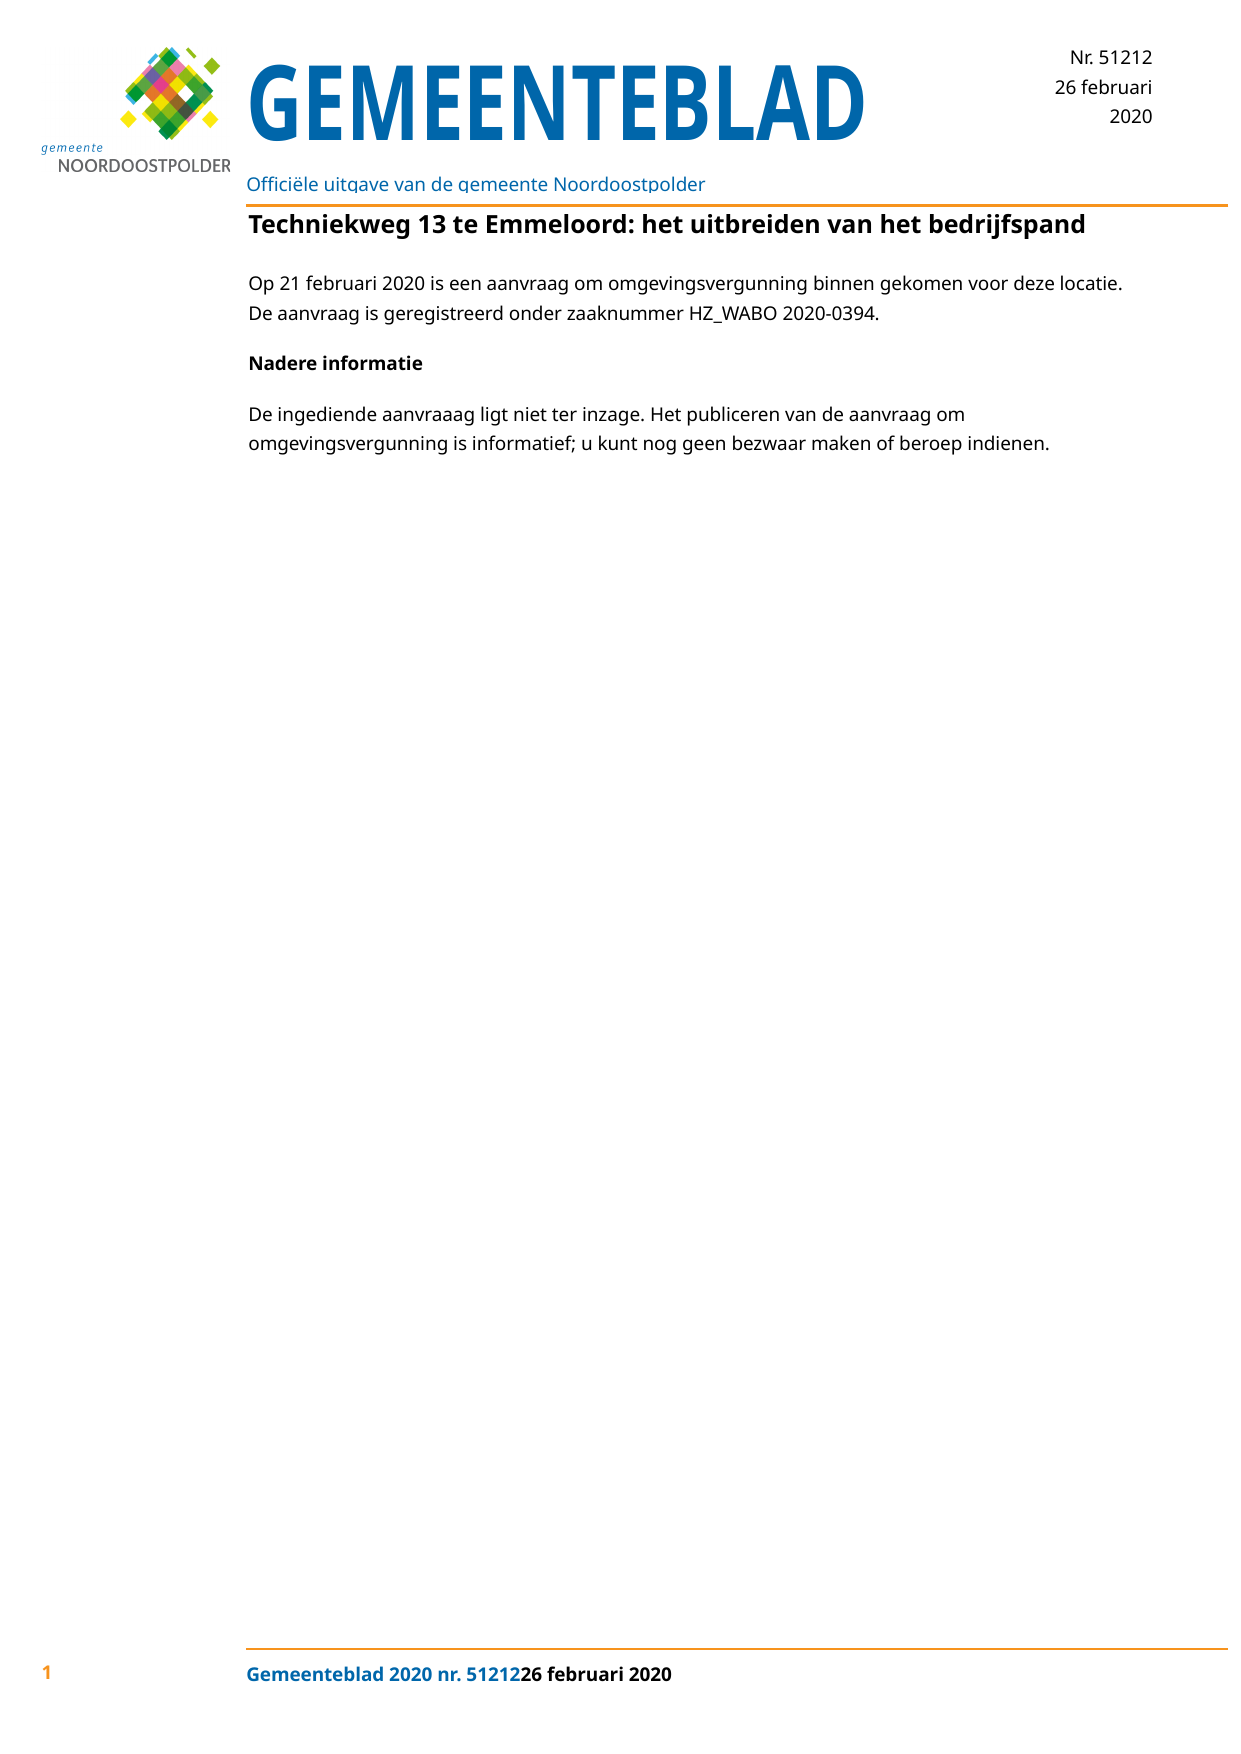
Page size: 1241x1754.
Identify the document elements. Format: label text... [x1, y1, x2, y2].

text De ingediende aanvraaag ligt niet ter inzage. Het publiceren van de aanvraag om omgevingsvergunning is informatief; u kunt nog geen bezwaar maken of beroep indienen. [248, 401, 1152, 456]
text Op 21 februari 2020 is een aanvraag om omgevingsvergunning binnen gekomen voor deze locatie. De aanvraag is geregistreerd onder zaaknummer HZ_WABO 2020-0394. [248, 270, 1152, 326]
picture [41, 47, 231, 172]
text Techniekweg 13 te Emmeloord: het uitbreiden van het bedrijfspand [248, 207, 1152, 241]
text Nadere informatie [248, 350, 1152, 376]
